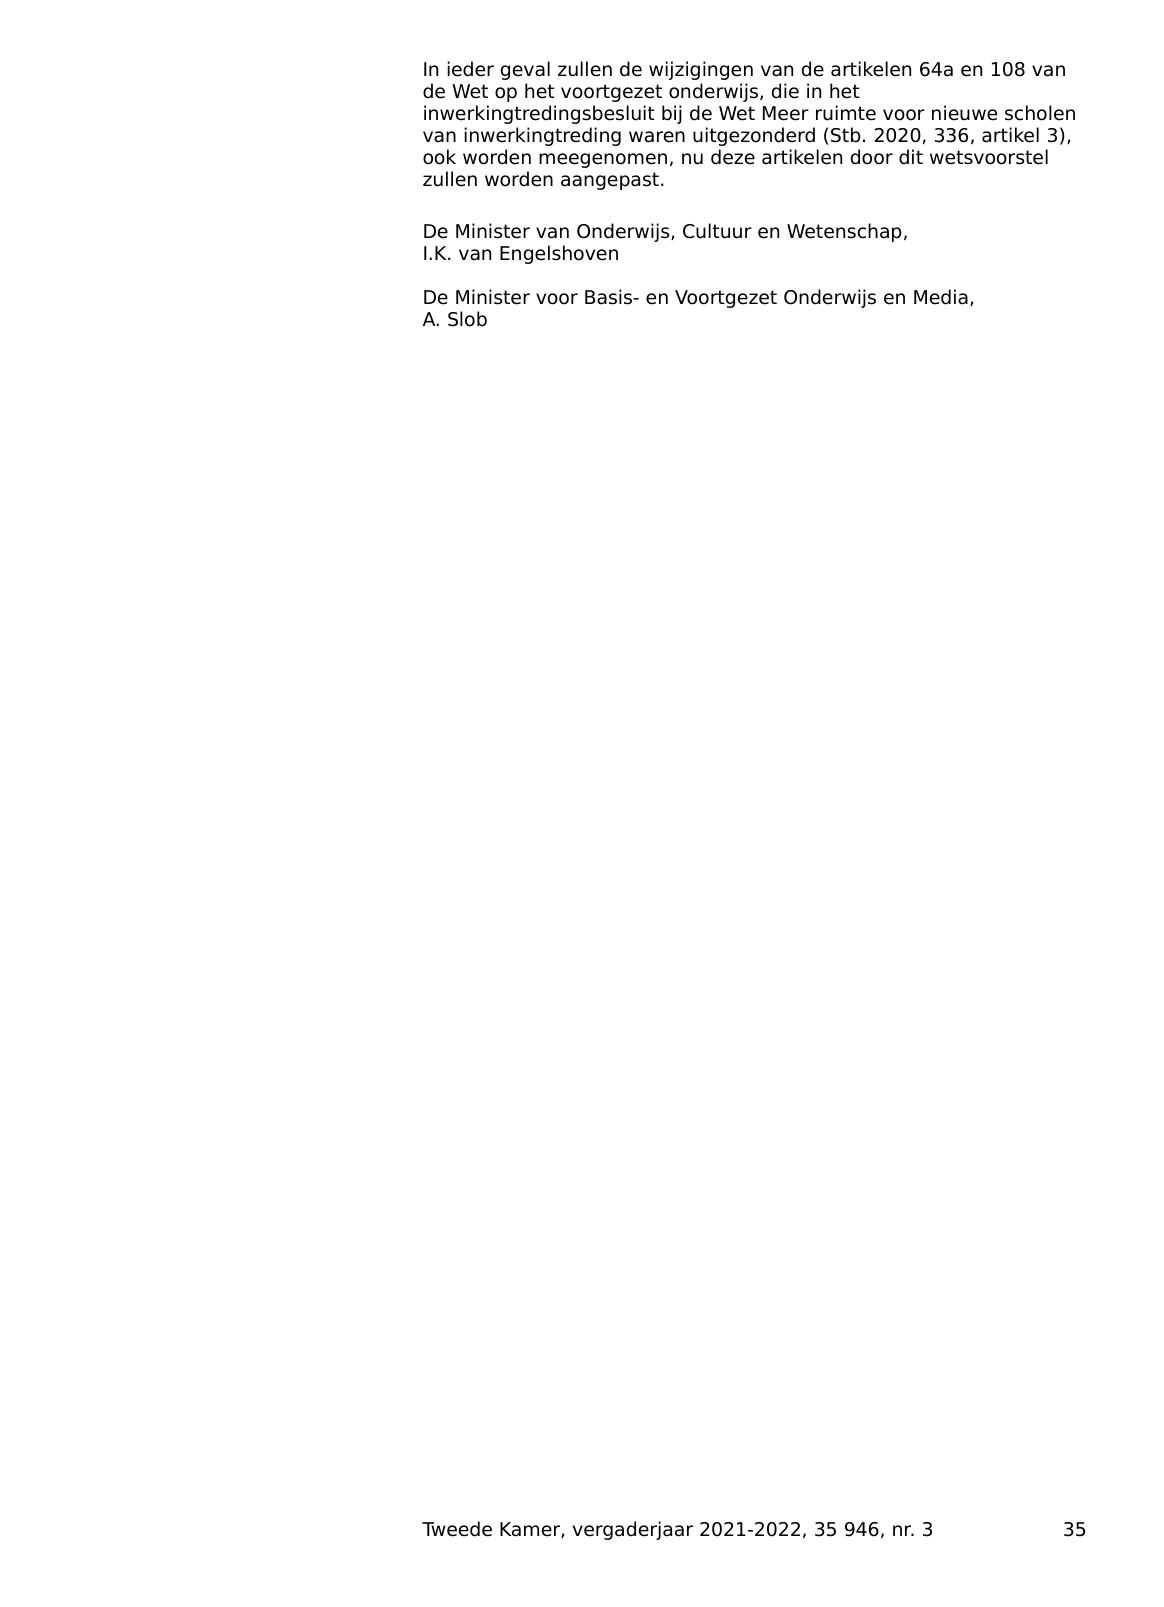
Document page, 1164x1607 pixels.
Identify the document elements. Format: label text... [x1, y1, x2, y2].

text De Minister van Onderwijs, Cultuur en Wetenschap, I.K. van Engelshoven [422, 221, 1087, 265]
text In ieder geval zullen de wijzigingen van de artikelen 64a en 108 van de Wet op het voortgezet onderwijs, die in het inwerkingtredingsbesluit bij de Wet Meer ruimte voor nieuwe scholen van inwerkingtreding waren uitgezonderd (Stb. 2020, 336, artikel 3), ook worden meegenomen, nu deze artikelen door dit wetsvoorstel zullen worden aangepast. [422, 59, 1087, 191]
text De Minister voor Basis- en Voortgezet Onderwijs en Media, A. Slob [422, 287, 1087, 331]
